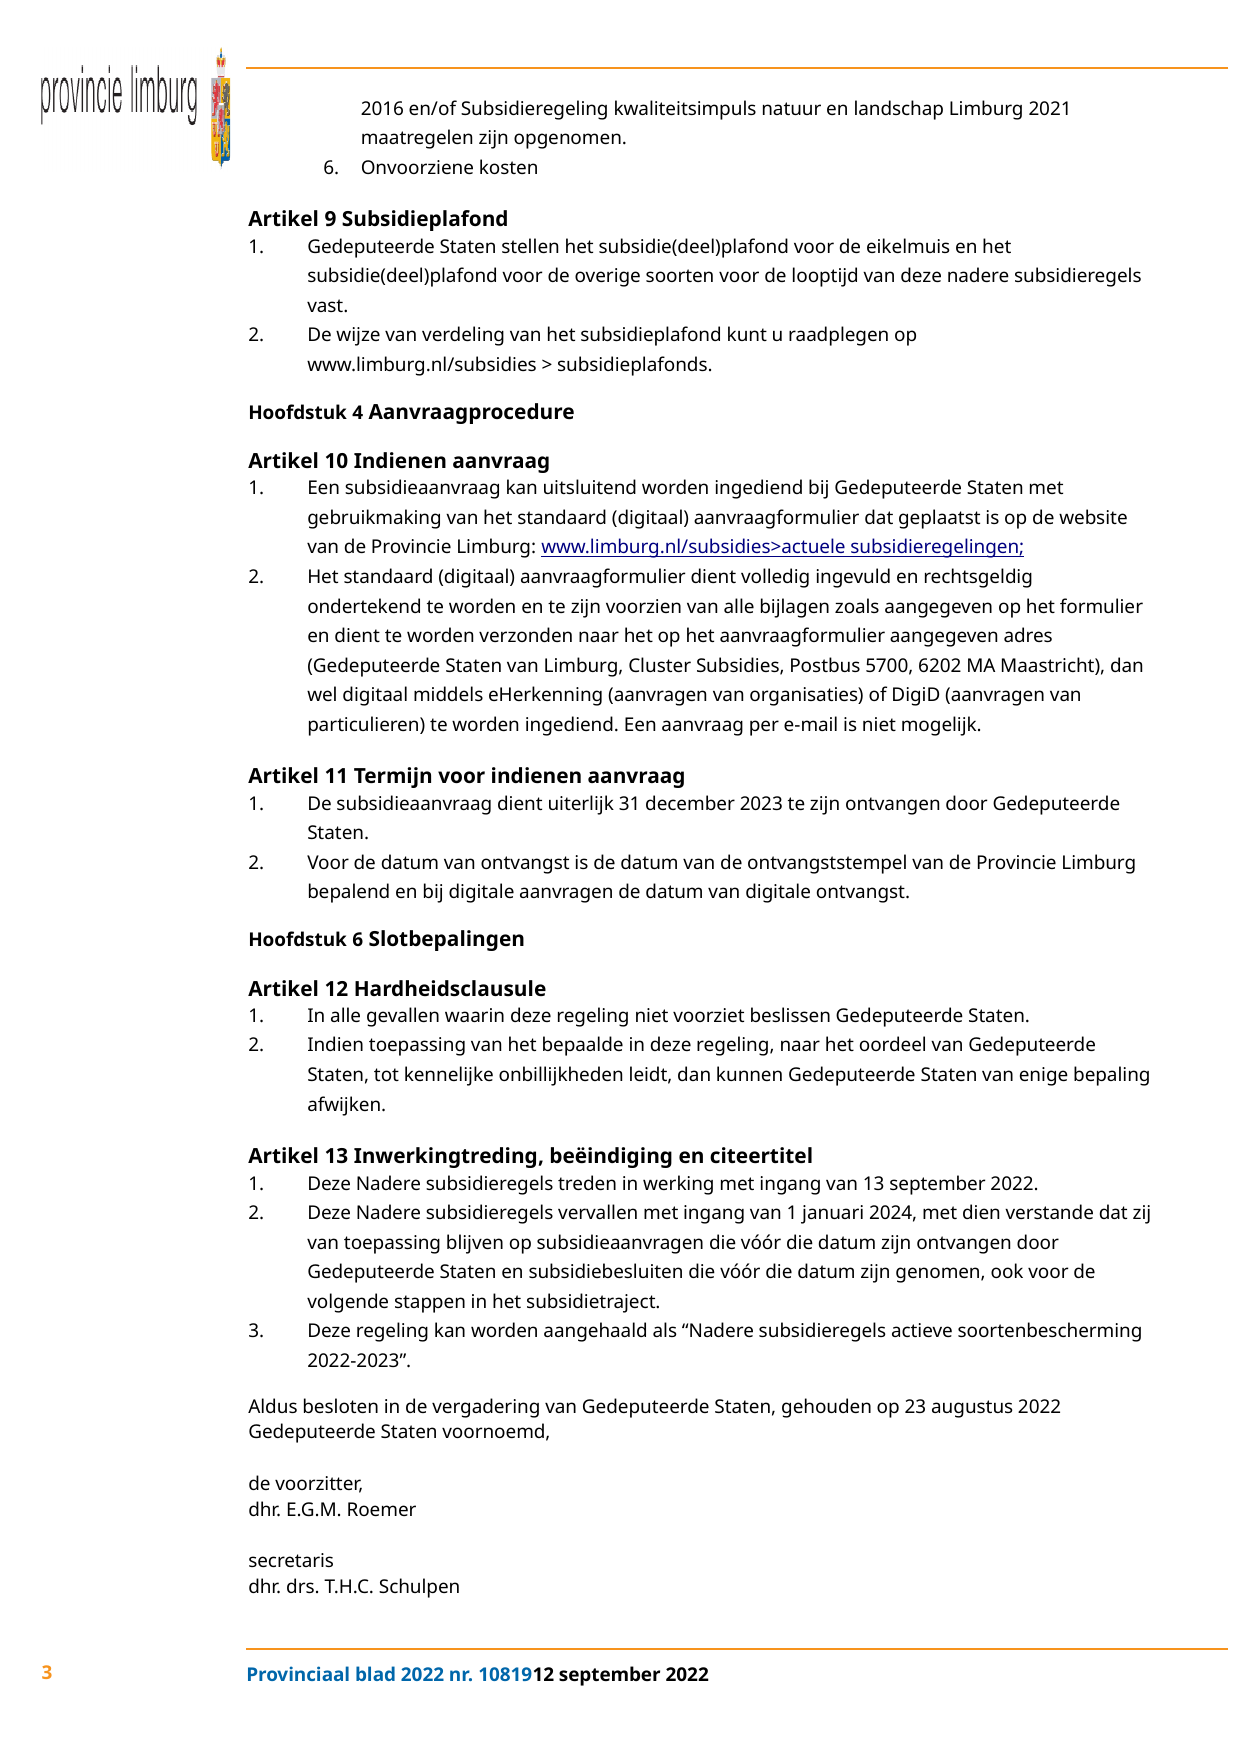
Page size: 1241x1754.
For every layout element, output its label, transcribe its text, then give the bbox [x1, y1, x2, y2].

text Artikel 12 Hardheidsclausule [248, 974, 1152, 1002]
list Deze Nadere subsidieregels treden in werking met ingang van 13 september 2022. [248, 1170, 1152, 1195]
text Artikel 13 Inwerkingtreding, beëindiging en citeertitel [248, 1141, 1152, 1170]
list Voor de datum van ontvangst is de datum van de ontvangststempel van de Provincie Limburg bepalend en bij digitale aanvragen de datum van digitale ontvangst. [248, 849, 1152, 904]
list In alle gevallen waarin deze regeling niet voorziet beslissen Gedeputeerde Staten. [248, 1002, 1152, 1028]
list De wijze van verdeling van het subsidieplafond kunt u raadplegen op www.limburg.nl/subsidies > subsidieplafonds. [248, 322, 1152, 377]
text secretaris [248, 1547, 1152, 1573]
list Onvoorziene kosten [323, 154, 1152, 180]
list Het standaard (digitaal) aanvraagformulier dient volledig ingevuld en rechtsgeldig ondertekend te worden en te zijn voorzien van alle bijlagen zoals aangegeven op het formulier en dient te worden verzonden naar het op het aanvraagformulier aangegeven adres (Gedeputeerde Staten van Limburg, Cluster Subsidies, Postbus 5700, 6202 MA Maastricht), dan wel digitaal middels eHerkenning (aanvragen van organisaties) of DigiD (aanvragen van particulieren) te worden ingediend. Een aanvraag per e-mail is niet mogelijk. [248, 563, 1152, 737]
text de voorzitter, [248, 1470, 1152, 1496]
list Gedeputeerde Staten stellen het subsidie(deel)plafond voor de eikelmuis en het subsidie(deel)plafond voor de overige soorten voor de looptijd van deze nadere subsidieregels vast. [248, 233, 1152, 318]
text Artikel 9 Subsidieplafond [248, 204, 1152, 233]
list Deze Nadere subsidieregels vervallen met ingang van 1 januari 2024, met dien verstande dat zij van toepassing blijven op subsidieaanvragen die vóór die datum zijn ontvangen door Gedeputeerde Staten en subsidiebesluiten die vóór die datum zijn genomen, ook voor de volgende stappen in het subsidietraject. [248, 1199, 1152, 1314]
list De subsidieaanvraag dient uiterlijk 31 december 2023 te zijn ontvangen door Gedeputeerde Staten. [248, 790, 1152, 845]
text dhr. drs. T.H.C. Schulpen [248, 1573, 1152, 1599]
text Artikel 11 Termijn voor indienen aanvraag [248, 762, 1152, 790]
list Indien toepassing van het bepaalde in deze regeling, naar het oordeel van Gedeputeerde Staten, tot kennelijke onbillijkheden leidt, dan kunnen Gedeputeerde Staten van enige bepaling afwijken. [248, 1032, 1152, 1117]
list Een subsidieaanvraag kan uitsluitend worden ingediend bij Gedeputeerde Staten met gebruikmaking van het standaard (digitaal) aanvraagformulier dat geplaatst is op de website van de Provincie Limburg: www.limburg.nl/subsidies>actuele subsidieregelingen; [248, 474, 1152, 559]
list Deze regeling kan worden aangehaald als “Nadere subsidieregels actieve soortenbescherming 2022-2023”. [248, 1318, 1152, 1373]
picture [41, 47, 231, 172]
text dhr. E.G.M. Roemer [248, 1496, 1152, 1521]
text Hoofdstuk 4 Aanvraagprocedure [248, 397, 1152, 425]
text Aldus besloten in de vergadering van Gedeputeerde Staten, gehouden op 23 augustus 2022 Gedeputeerde Staten voornoemd, [248, 1393, 1152, 1444]
list 2016 en/of Subsidieregeling kwaliteitsimpuls natuur en landschap Limburg 2021 maatregelen zijn opgenomen. [323, 95, 1152, 150]
text Artikel 10 Indienen aanvraag [248, 446, 1152, 474]
text Hoofdstuk 6 Slotbepalingen [248, 924, 1152, 953]
